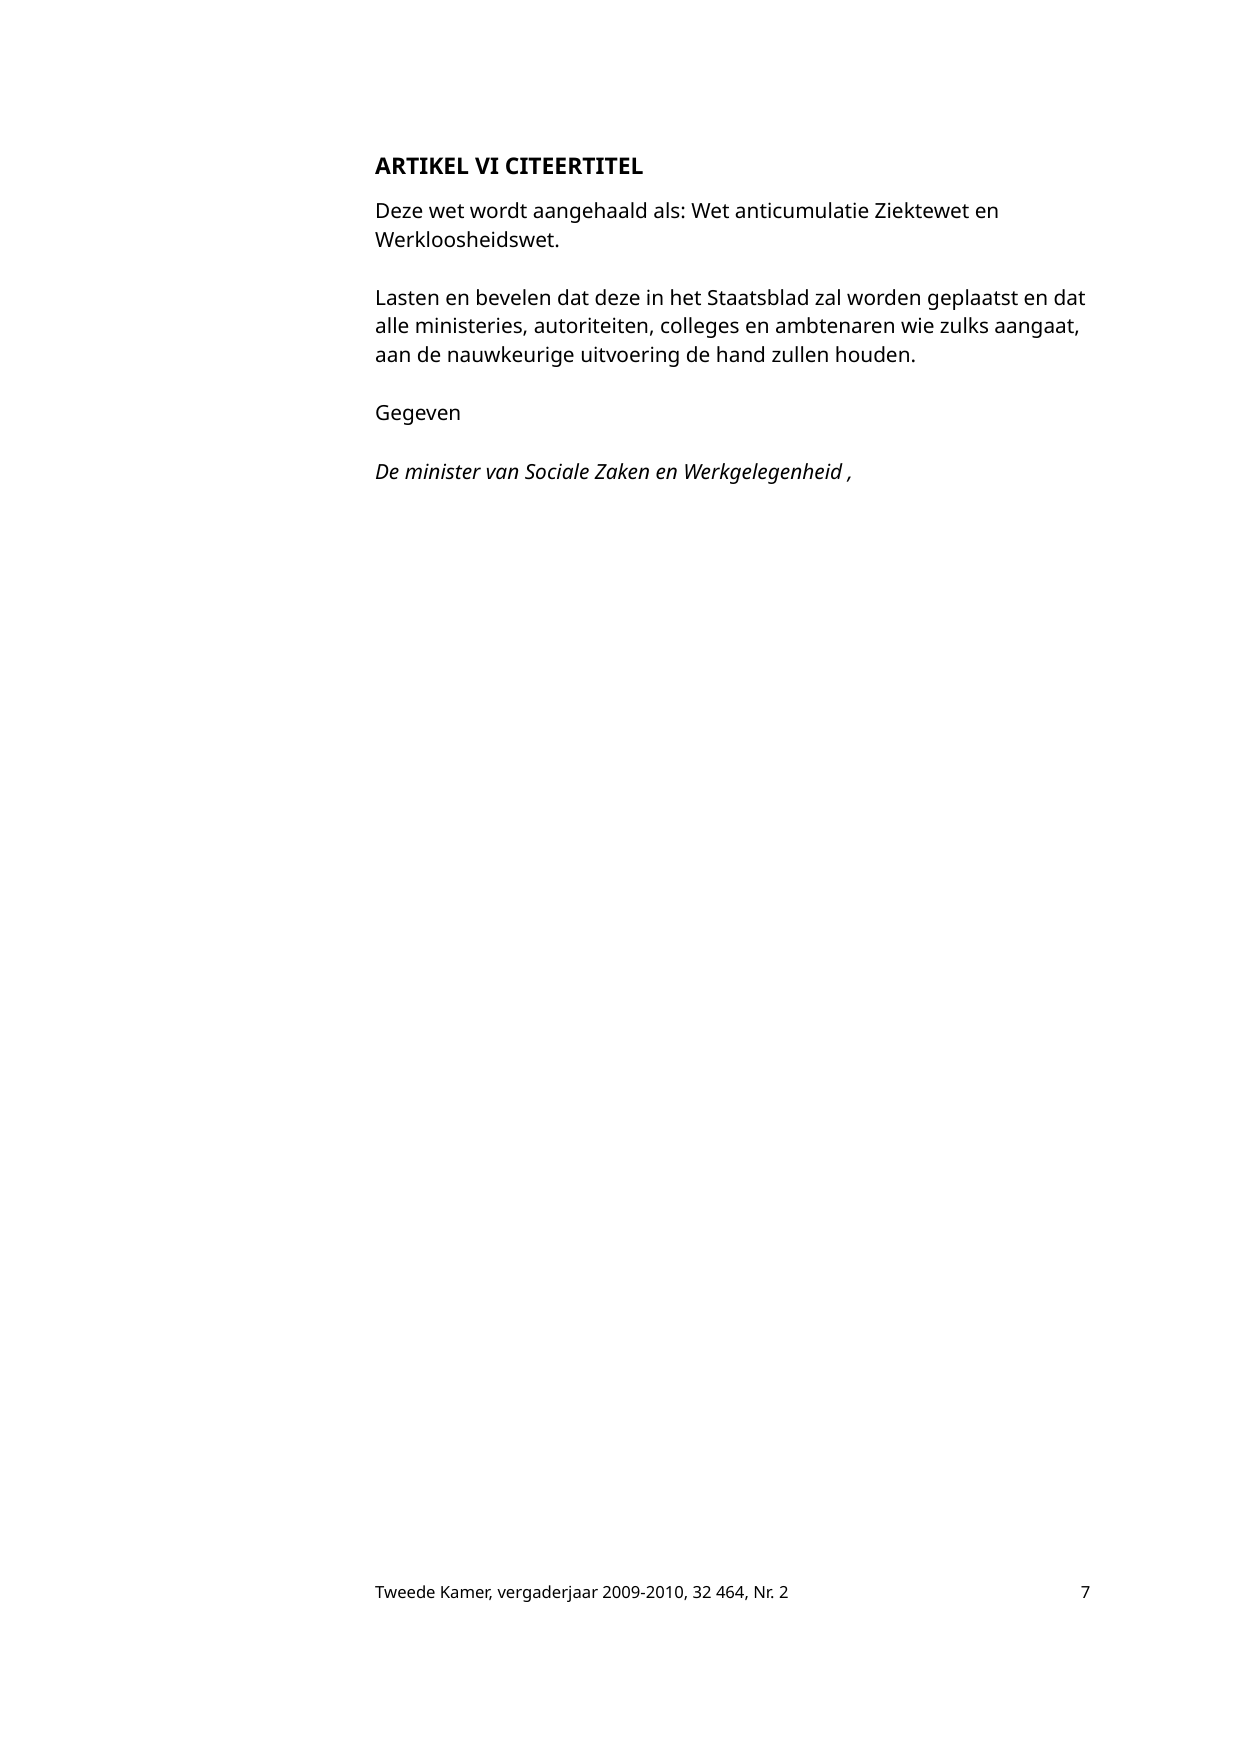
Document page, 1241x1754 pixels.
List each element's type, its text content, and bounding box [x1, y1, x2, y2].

text Deze wet wordt aangehaald als: Wet anticumulatie Ziektewet en Werkloosheidswet. [375, 196, 1090, 253]
text Gegeven [375, 398, 1090, 427]
text Lasten en bevelen dat deze in het Staatsblad zal worden geplaatst en dat alle ministeries, autoriteiten, colleges en ambtenaren wie zulks aangaat, aan de nauwkeurige uitvoering de hand zullen houden. [375, 283, 1090, 368]
subtitle ARTIKEL VI CITEERTITEL [375, 150, 1090, 181]
text De minister van Sociale Zaken en Werkgelegenheid , [375, 457, 1090, 485]
